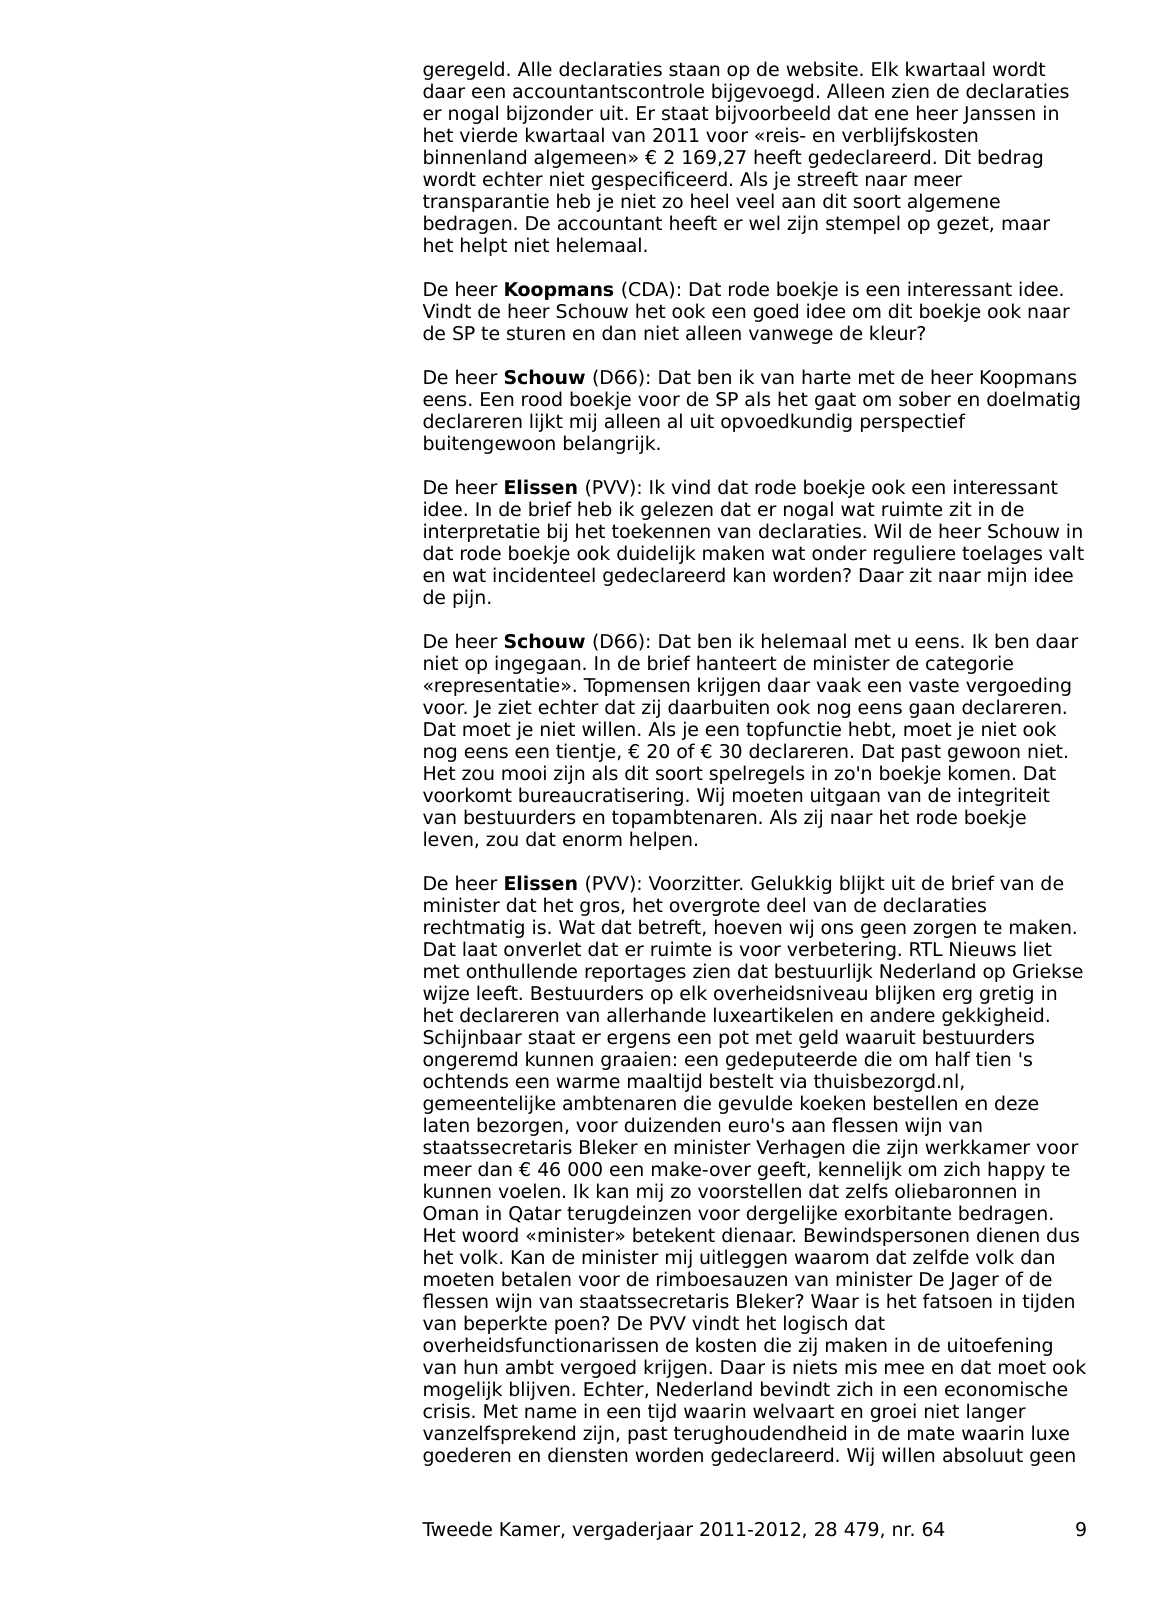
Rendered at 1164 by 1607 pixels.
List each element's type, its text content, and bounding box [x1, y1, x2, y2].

text De heer Elissen (PVV): Ik vind dat rode boekje ook een interessant idee. In de brief heb ik gelezen dat er nogal wat ruimte zit in de interpretatie bij het toekennen van declaraties. Wil de heer Schouw in dat rode boekje ook duidelijk maken wat onder reguliere toelages valt en wat incidenteel gedeclareerd kan worden? Daar zit naar mijn idee de pijn. [422, 477, 1087, 609]
text geregeld. Alle declaraties staan op de website. Elk kwartaal wordt daar een accountantscontrole bijgevoegd. Alleen zien de declaraties er nogal bijzonder uit. Er staat bijvoorbeeld dat ene heer Janssen in het vierde kwartaal van 2011 voor «reis- en verblijfskosten binnenland algemeen» € 2 169,27 heeft gedeclareerd. Dit bedrag wordt echter niet gespecificeerd. Als je streeft naar meer transparantie heb je niet zo heel veel aan dit soort algemene bedragen. De accountant heeft er wel zijn stempel op gezet, maar het helpt niet helemaal. [422, 59, 1087, 257]
text Het woord «minister» betekent dienaar. Bewindspersonen dienen dus het volk. Kan de minister mij uitleggen waarom dat zelfde volk dan moeten betalen voor de rimboesauzen van minister De Jager of de flessen wijn van staatssecretaris Bleker? Waar is het fatsoen in tijden van beperkte poen? De PVV vindt het logisch dat overheidsfunctionarissen de kosten die zij maken in de uitoefening van hun ambt vergoed krijgen. Daar is niets mis mee en dat moet ook mogelijk blijven. Echter, Nederland bevindt zich in een economische crisis. Met name in een tijd waarin welvaart en groei niet langer vanzelfsprekend zijn, past terughoudendheid in de mate waarin luxe goederen en diensten worden gedeclareerd. Wij willen absoluut geen [422, 1225, 1087, 1467]
text De heer Schouw (D66): Dat ben ik helemaal met u eens. Ik ben daar niet op ingegaan. In de brief hanteert de minister de categorie «representatie». Topmensen krijgen daar vaak een vaste vergoeding voor. Je ziet echter dat zij daarbuiten ook nog eens gaan declareren. Dat moet je niet willen. Als je een topfunctie hebt, moet je niet ook nog eens een tientje, € 20 of € 30 declareren. Dat past gewoon niet. Het zou mooi zijn als dit soort spelregels in zo'n boekje komen. Dat voorkomt bureaucratisering. Wij moeten uitgaan van de integriteit van bestuurders en topambtenaren. Als zij naar het rode boekje leven, zou dat enorm helpen. [422, 631, 1087, 851]
text De heer Schouw (D66): Dat ben ik van harte met de heer Koopmans eens. Een rood boekje voor de SP als het gaat om sober en doelmatig declareren lijkt mij alleen al uit opvoedkundig perspectief buitengewoon belangrijk. [422, 367, 1087, 455]
text De heer Koopmans (CDA): Dat rode boekje is een interessant idee. Vindt de heer Schouw het ook een goed idee om dit boekje ook naar de SP te sturen en dan niet alleen vanwege de kleur? [422, 279, 1087, 345]
text De heer Elissen (PVV): Voorzitter. Gelukkig blijkt uit de brief van de minister dat het gros, het overgrote deel van de declaraties rechtmatig is. Wat dat betreft, hoeven wij ons geen zorgen te maken. Dat laat onverlet dat er ruimte is voor verbetering. RTL Nieuws liet met onthullende reportages zien dat bestuurlijk Nederland op Griekse wijze leeft. Bestuurders op elk overheidsniveau blijken erg gretig in het declareren van allerhande luxeartikelen en andere gekkigheid. Schijnbaar staat er ergens een pot met geld waaruit bestuurders ongeremd kunnen graaien: een gedeputeerde die om half tien 's ochtends een warme maaltijd bestelt via thuisbezorgd.nl, gemeentelijke ambtenaren die gevulde koeken bestellen en deze laten bezorgen, voor duizenden euro's aan flessen wijn van staatssecretaris Bleker en minister Verhagen die zijn werkkamer voor meer dan € 46 000 een make-over geeft, kennelijk om zich happy te kunnen voelen. Ik kan mij zo voorstellen dat zelfs oliebaronnen in Oman in Qatar terugdeinzen voor dergelijke exorbitante bedragen. [422, 873, 1087, 1225]
